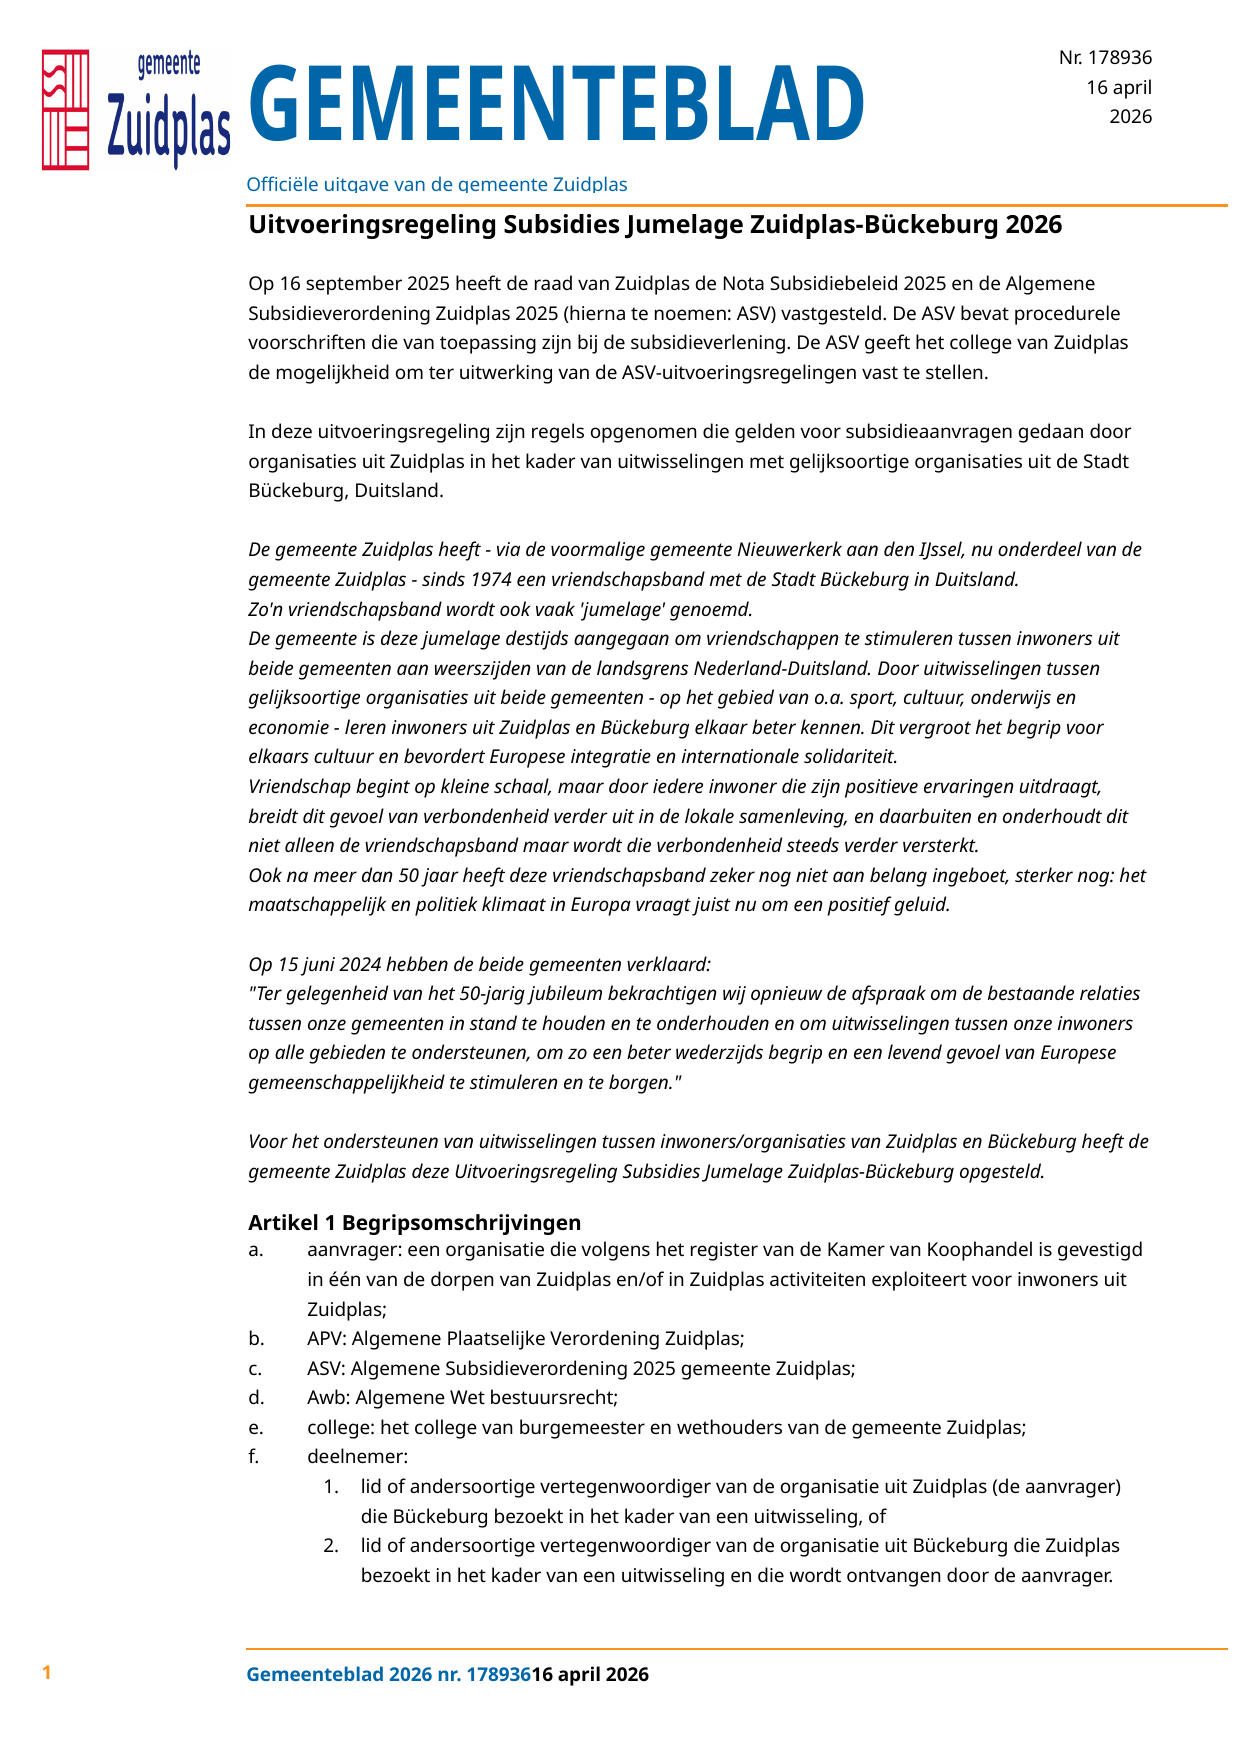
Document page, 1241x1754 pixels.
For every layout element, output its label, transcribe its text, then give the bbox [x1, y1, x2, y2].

list lid of andersoortige vertegenwoordiger van de organisatie uit Zuidplas (de aanvrager) die Bückeburg bezoekt in het kader van een uitwisseling, of [323, 1473, 1152, 1529]
text De gemeente Zuidplas heeft - via de voormalige gemeente Nieuwerkerk aan den IJssel, nu onderdeel van de gemeente Zuidplas - sinds 1974 een vriendschapsband met de Stadt Bückeburg in Duitsland. [248, 537, 1152, 592]
text Ook na meer dan 50 jaar heeft deze vriendschapsband zeker nog niet aan belang ingeboet, sterker nog: het maatschappelijk en politiek klimaat in Europa vraagt juist nu om een positief geluid. [248, 862, 1152, 917]
text Uitvoeringsregeling Subsidies Jumelage Zuidplas-Bückeburg 2026 [248, 207, 1152, 241]
text Vriendschap begint op kleine schaal, maar door iedere inwoner die zijn positieve ervaringen uitdraagt, breidt dit gevoel van verbondenheid verder uit in de lokale samenleving, en daarbuiten en onderhoudt dit niet alleen de vriendschapsband maar wordt die verbondenheid steeds verder versterkt. [248, 773, 1152, 858]
list ASV: Algemene Subsidieverordening 2025 gemeente Zuidplas; [248, 1355, 1152, 1381]
text Artikel 1 Begripsomschrijvingen [248, 1208, 1152, 1237]
text Zo'n vriendschapsband wordt ook vaak 'jumelage' genoemd. [248, 596, 1152, 621]
list APV: Algemene Plaatselijke Verordening Zuidplas; [248, 1325, 1152, 1351]
text Op 16 september 2025 heeft de raad van Zuidplas de Nota Subsidiebeleid 2025 en de Algemene Subsidieverordening Zuidplas 2025 (hierna te noemen: ASV) vastgesteld. De ASV bevat procedurele voorschriften die van toepassing zijn bij de subsidieverlening. De ASV geeft het college van Zuidplas de mogelijkheid om ter uitwerking van de ASV-uitvoeringsregelingen vast te stellen. [248, 270, 1152, 385]
picture [41, 47, 231, 172]
text De gemeente is deze jumelage destijds aangegaan om vriendschappen te stimuleren tussen inwoners uit beide gemeenten aan weerszijden van de landsgrens Nederland-Duitsland. Door uitwisselingen tussen gelijksoortige organisaties uit beide gemeenten - op het gebied van o.a. sport, cultuur, onderwijs en economie - leren inwoners uit Zuidplas en Bückeburg elkaar beter kennen. Dit vergroot het begrip voor elkaars cultuur en bevordert Europese integratie en internationale solidariteit. [248, 625, 1152, 769]
list aanvrager: een organisatie die volgens het register van de Kamer van Koophandel is gevestigd in één van de dorpen van Zuidplas en/of in Zuidplas activiteiten exploiteert voor inwoners uit Zuidplas; [248, 1237, 1152, 1322]
list college: het college van burgemeester en wethouders van de gemeente Zuidplas; [248, 1414, 1152, 1440]
text Op 15 juni 2024 hebben de beide gemeenten verklaard: [248, 951, 1152, 976]
text In deze uitvoeringsregeling zijn regels opgenomen die gelden voor subsidieaanvragen gedaan door organisaties uit Zuidplas in het kader van uitwisselingen met gelijksoortige organisaties uit de Stadt Bückeburg, Duitsland. [248, 418, 1152, 503]
list deelnemer: [248, 1444, 1152, 1469]
list Awb: Algemene Wet bestuursrecht; [248, 1384, 1152, 1410]
text Voor het ondersteunen van uitwisselingen tussen inwoners/organisaties van Zuidplas en Bückeburg heeft de gemeente Zuidplas deze Uitvoeringsregeling Subsidies Jumelage Zuidplas-Bückeburg opgesteld. [248, 1128, 1152, 1183]
text "Ter gelegenheid van het 50-jarig jubileum bekrachtigen wij opnieuw de afspraak om de bestaande relaties tussen onze gemeenten in stand te houden en te onderhouden en om uitwisselingen tussen onze inwoners op alle gebieden te ondersteunen, om zo een beter wederzijds begrip en een levend gevoel van Europese gemeenschappelijkheid te stimuleren en te borgen." [248, 980, 1152, 1095]
list lid of andersoortige vertegenwoordiger van de organisatie uit Bückeburg die Zuidplas bezoekt in het kader van een uitwisseling en die wordt ontvangen door de aanvrager. [323, 1532, 1152, 1588]
